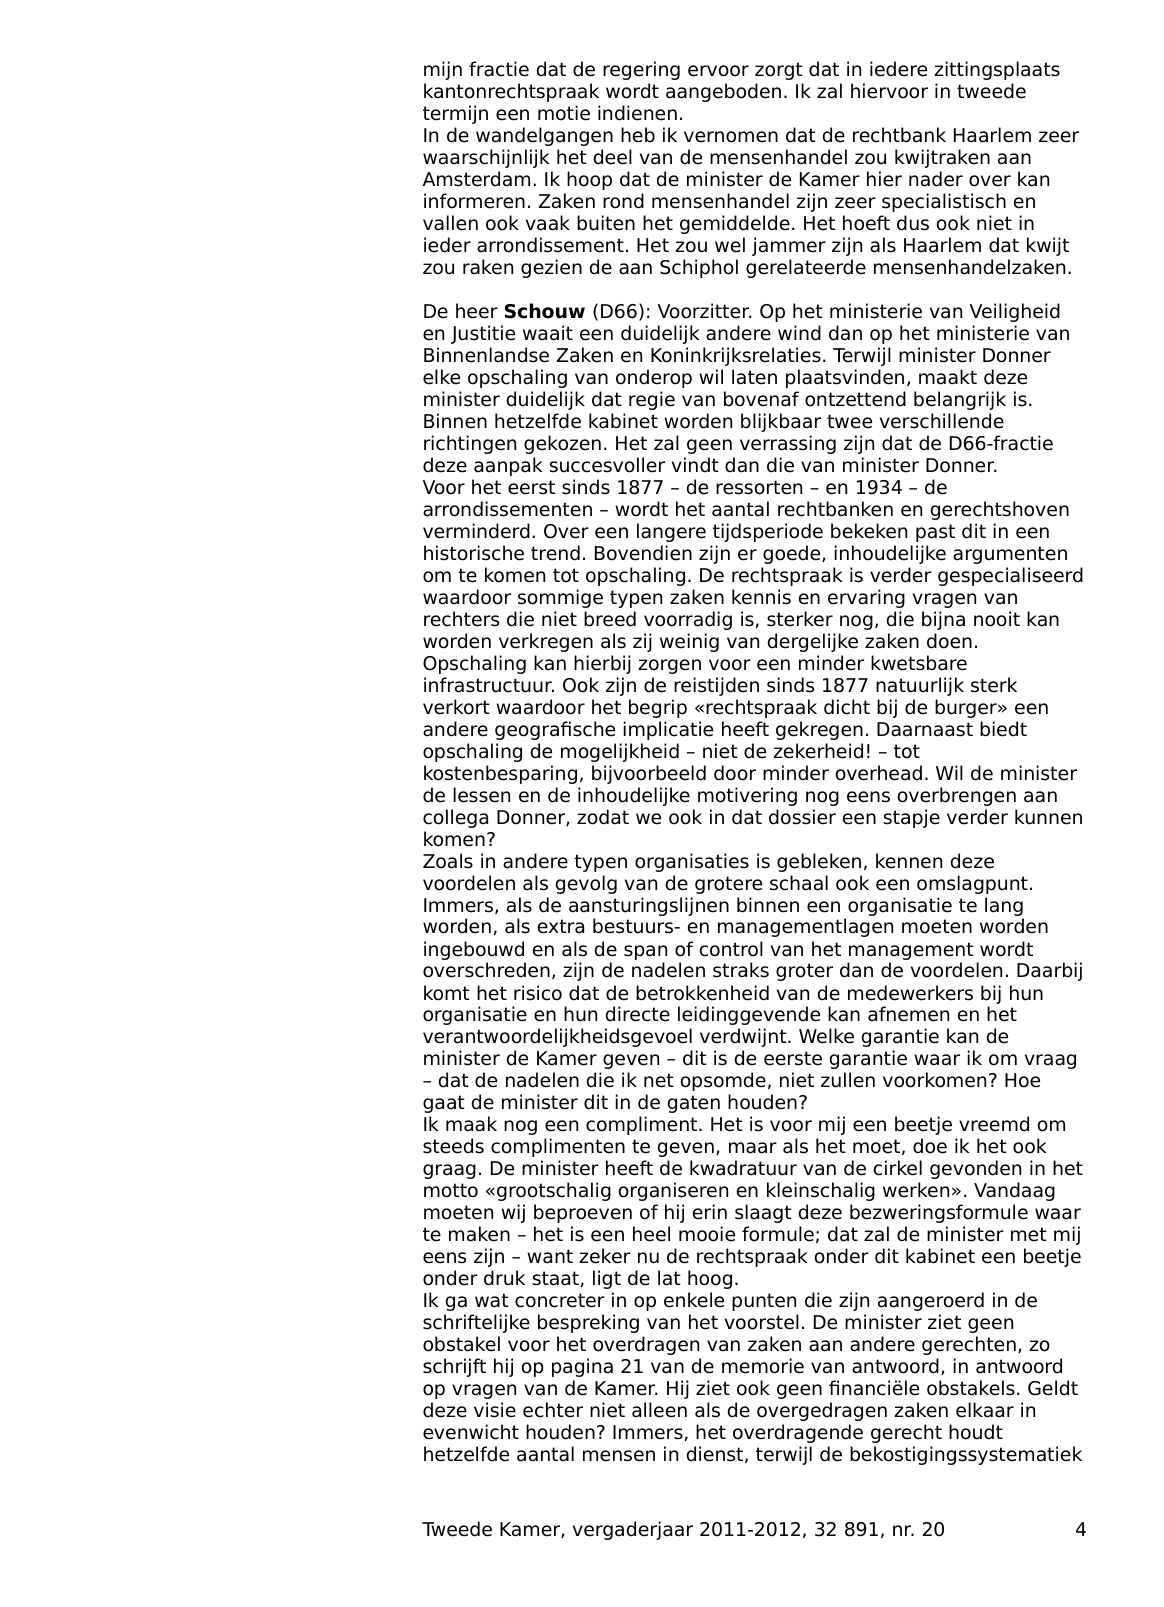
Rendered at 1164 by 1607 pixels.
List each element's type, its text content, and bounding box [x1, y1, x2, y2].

text In de wandelgangen heb ik vernomen dat de rechtbank Haarlem zeer waarschijnlijk het deel van de mensenhandel zou kwijtraken aan Amsterdam. Ik hoop dat de minister de Kamer hier nader over kan informeren. Zaken rond mensenhandel zijn zeer specialistisch en vallen ook vaak buiten het gemiddelde. Het hoeft dus ook niet in ieder arrondissement. Het zou wel jammer zijn als Haarlem dat kwijt zou raken gezien de aan Schiphol gerelateerde mensenhandelzaken. [422, 125, 1087, 279]
text Ik maak nog een compliment. Het is voor mij een beetje vreemd om steeds complimenten te geven, maar als het moet, doe ik het ook graag. De minister heeft de kwadratuur van de cirkel gevonden in het motto «grootschalig organiseren en kleinschalig werken». Vandaag moeten wij beproeven of hij erin slaagt deze bezweringsformule waar te maken – het is een heel mooie formule; dat zal de minister met mij eens zijn – want zeker nu de rechtspraak onder dit kabinet een beetje onder druk staat, ligt de lat hoog. [422, 1114, 1087, 1290]
text mijn fractie dat de regering ervoor zorgt dat in iedere zittingsplaats kantonrechtspraak wordt aangeboden. Ik zal hiervoor in tweede termijn een motie indienen. [422, 59, 1087, 125]
text Zoals in andere typen organisaties is gebleken, kennen deze voordelen als gevolg van de grotere schaal ook een omslagpunt. Immers, als de aansturingslijnen binnen een organisatie te lang worden, als extra bestuurs- en managementlagen moeten worden ingebouwd en als de span of control van het management wordt overschreden, zijn de nadelen straks groter dan de voordelen. Daarbij komt het risico dat de betrokkenheid van de medewerkers bij hun organisatie en hun directe leidinggevende kan afnemen en het verantwoordelijkheidsgevoel verdwijnt. Welke garantie kan de minister de Kamer geven – dit is de eerste garantie waar ik om vraag – dat de nadelen die ik net opsomde, niet zullen voorkomen? Hoe gaat de minister dit in de gaten houden? [422, 851, 1087, 1114]
text Ik ga wat concreter in op enkele punten die zijn aangeroerd in de schriftelijke bespreking van het voorstel. De minister ziet geen obstakel voor het overdragen van zaken aan andere gerechten, zo schrijft hij op pagina 21 van de memorie van antwoord, in antwoord op vragen van de Kamer. Hij ziet ook geen financiële obstakels. Geldt deze visie echter niet alleen als de overgedragen zaken elkaar in evenwicht houden? Immers, het overdragende gerecht houdt hetzelfde aantal mensen in dienst, terwijl de bekostigingssystematiek [422, 1290, 1087, 1466]
text Voor het eerst sinds 1877 – de ressorten – en 1934 – de arrondissementen – wordt het aantal rechtbanken en gerechtshoven verminderd. Over een langere tijdsperiode bekeken past dit in een historische trend. Bovendien zijn er goede, inhoudelijke argumenten om te komen tot opschaling. De rechtspraak is verder gespecialiseerd waardoor sommige typen zaken kennis en ervaring vragen van rechters die niet breed voorradig is, sterker nog, die bijna nooit kan worden verkregen als zij weinig van dergelijke zaken doen. Opschaling kan hierbij zorgen voor een minder kwetsbare infrastructuur. Ook zijn de reistijden sinds 1877 natuurlijk sterk verkort waardoor het begrip «rechtspraak dicht bij de burger» een andere geografische implicatie heeft gekregen. Daarnaast biedt opschaling de mogelijkheid – niet de zekerheid! – tot kostenbesparing, bijvoorbeeld door minder overhead. Wil de minister de lessen en de inhoudelijke motivering nog eens overbrengen aan collega Donner, zodat we ook in dat dossier een stapje verder kunnen komen? [422, 477, 1087, 851]
text De heer Schouw (D66): Voorzitter. Op het ministerie van Veiligheid en Justitie waait een duidelijk andere wind dan op het ministerie van Binnenlandse Zaken en Koninkrijksrelaties. Terwijl minister Donner elke opschaling van onderop wil laten plaatsvinden, maakt deze minister duidelijk dat regie van bovenaf ontzettend belangrijk is. Binnen hetzelfde kabinet worden blijkbaar twee verschillende richtingen gekozen. Het zal geen verrassing zijn dat de D66-fractie deze aanpak succesvoller vindt dan die van minister Donner. [422, 301, 1087, 477]
